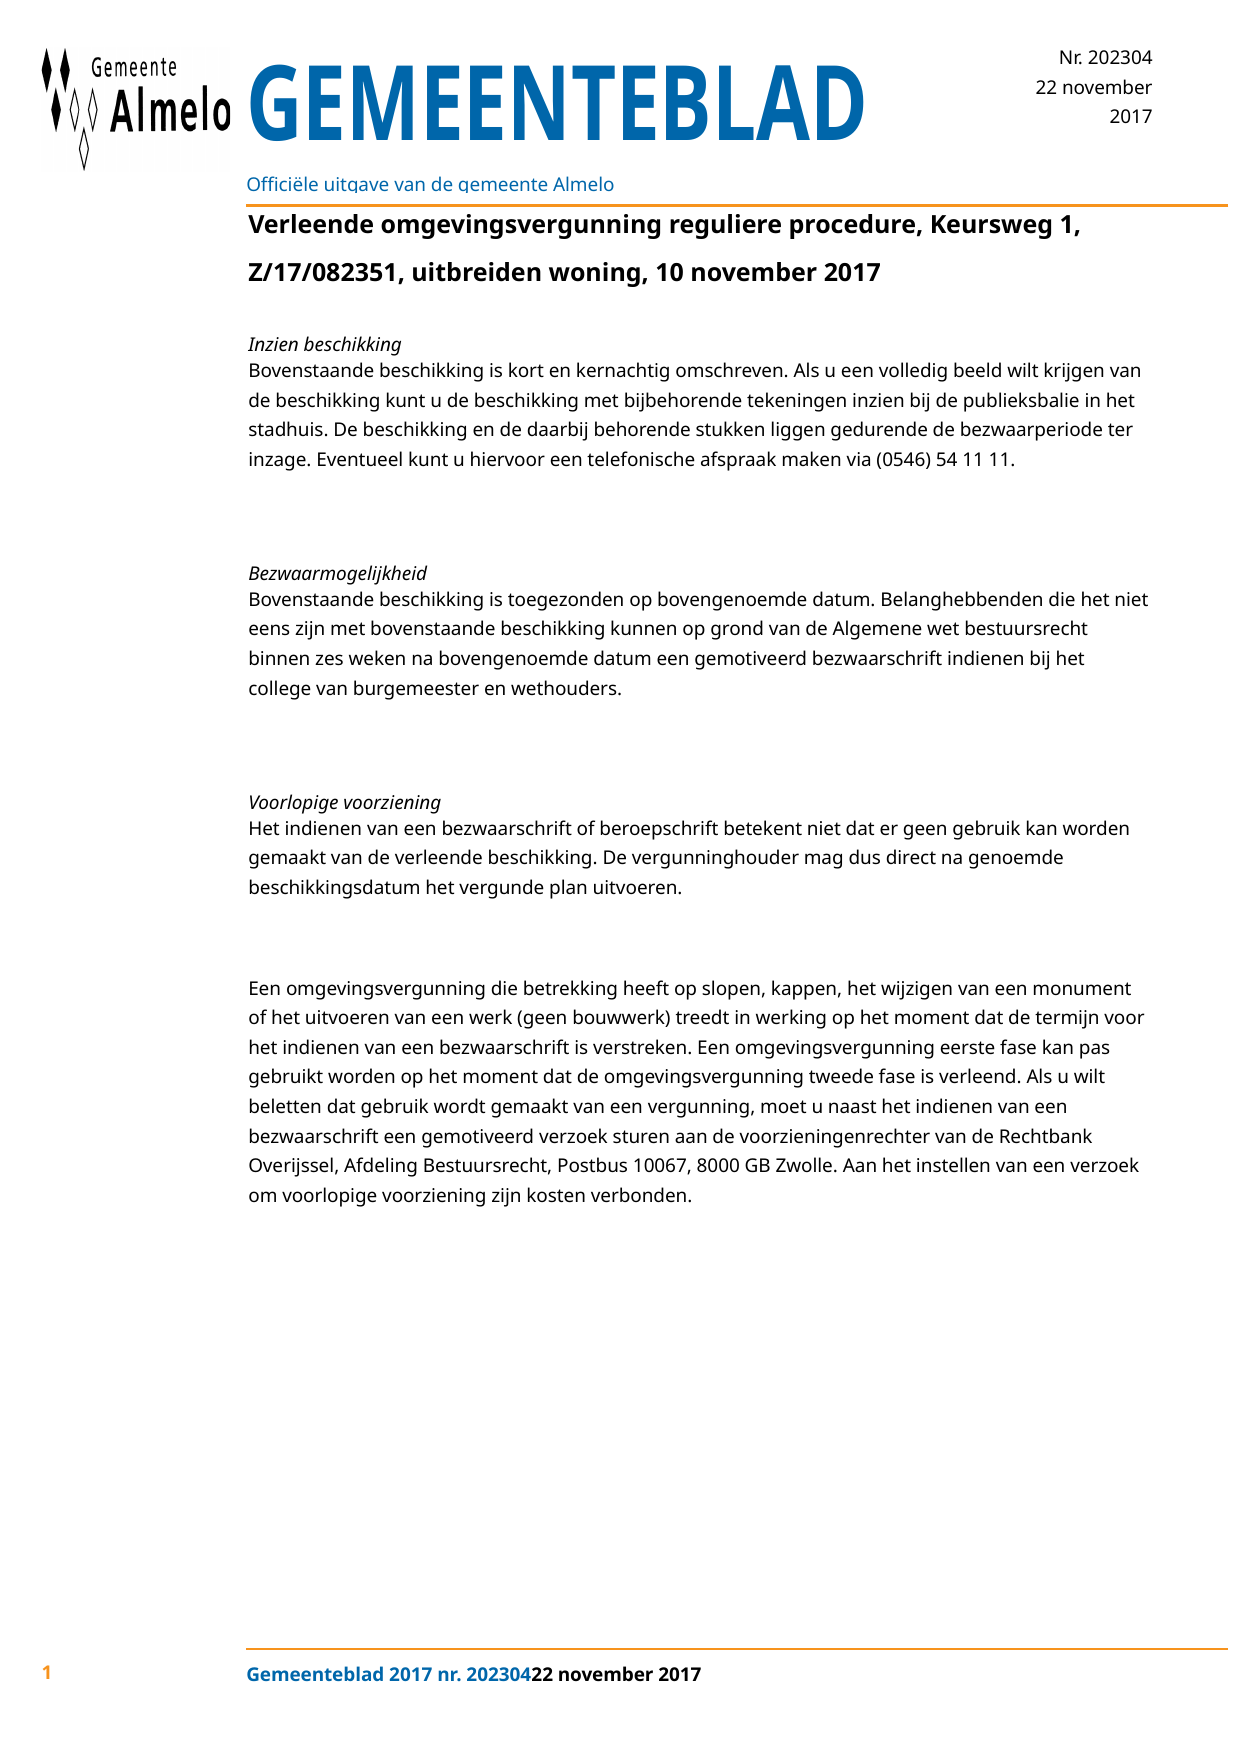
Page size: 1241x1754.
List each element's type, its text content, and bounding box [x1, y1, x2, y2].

text Inzien beschikking [248, 331, 1152, 357]
text Verleende omgevingsvergunning reguliere procedure, Keursweg 1, Z/17/082351, uitbreiden woning, 10 november 2017 [248, 207, 1152, 288]
text Bovenstaande beschikking is kort en kernachtig omschreven. Als u een volledig beeld wilt krijgen van de beschikking kunt u de beschikking met bijbehorende tekeningen inzien bij de publieksbalie in het stadhuis. De beschikking en de daarbij behorende stukken liggen gedurende de bezwaarperiode ter inzage. Eventueel kunt u hiervoor een telefonische afspraak maken via (0546) 54 11 11. [248, 357, 1152, 472]
text Bezwaarmogelijkheid [248, 560, 1152, 586]
text Een omgevingsvergunning die betrekking heeft op slopen, kappen, het wijzigen van een monument of het uitvoeren van een werk (geen bouwwerk) treedt in werking op het moment dat de termijn voor het indienen van een bezwaarschrift is verstreken. Een omgevingsvergunning eerste fase kan pas gebruikt worden op het moment dat de omgevingsvergunning tweede fase is verleend. Als u wilt beletten dat gebruik wordt gemaakt van een vergunning, moet u naast het indienen van een bezwaarschrift een gemotiveerd verzoek sturen aan de voorzieningenrechter van de Rechtbank Overijssel, Afdeling Bestuursrecht, Postbus 10067, 8000 GB Zwolle. Aan het instellen van een verzoek om voorlopige voorziening zijn kosten verbonden. [248, 975, 1152, 1208]
text Het indienen van een bezwaarschrift of beroepschrift betekent niet dat er geen gebruik kan worden gemaakt van de verleende beschikking. De vergunninghouder mag dus direct na genoemde beschikkingsdatum het vergunde plan uitvoeren. [248, 815, 1152, 900]
text Voorlopige voorziening [248, 789, 1152, 815]
text Bovenstaande beschikking is toegezonden op bovengenoemde datum. Belanghebbenden die het niet eens zijn met bovenstaande beschikking kunnen op grond van de Algemene wet bestuursrecht binnen zes weken na bovengenoemde datum een gemotiveerd bezwaarschrift indienen bij het college van burgemeester en wethouders. [248, 586, 1152, 701]
picture [41, 47, 231, 172]
